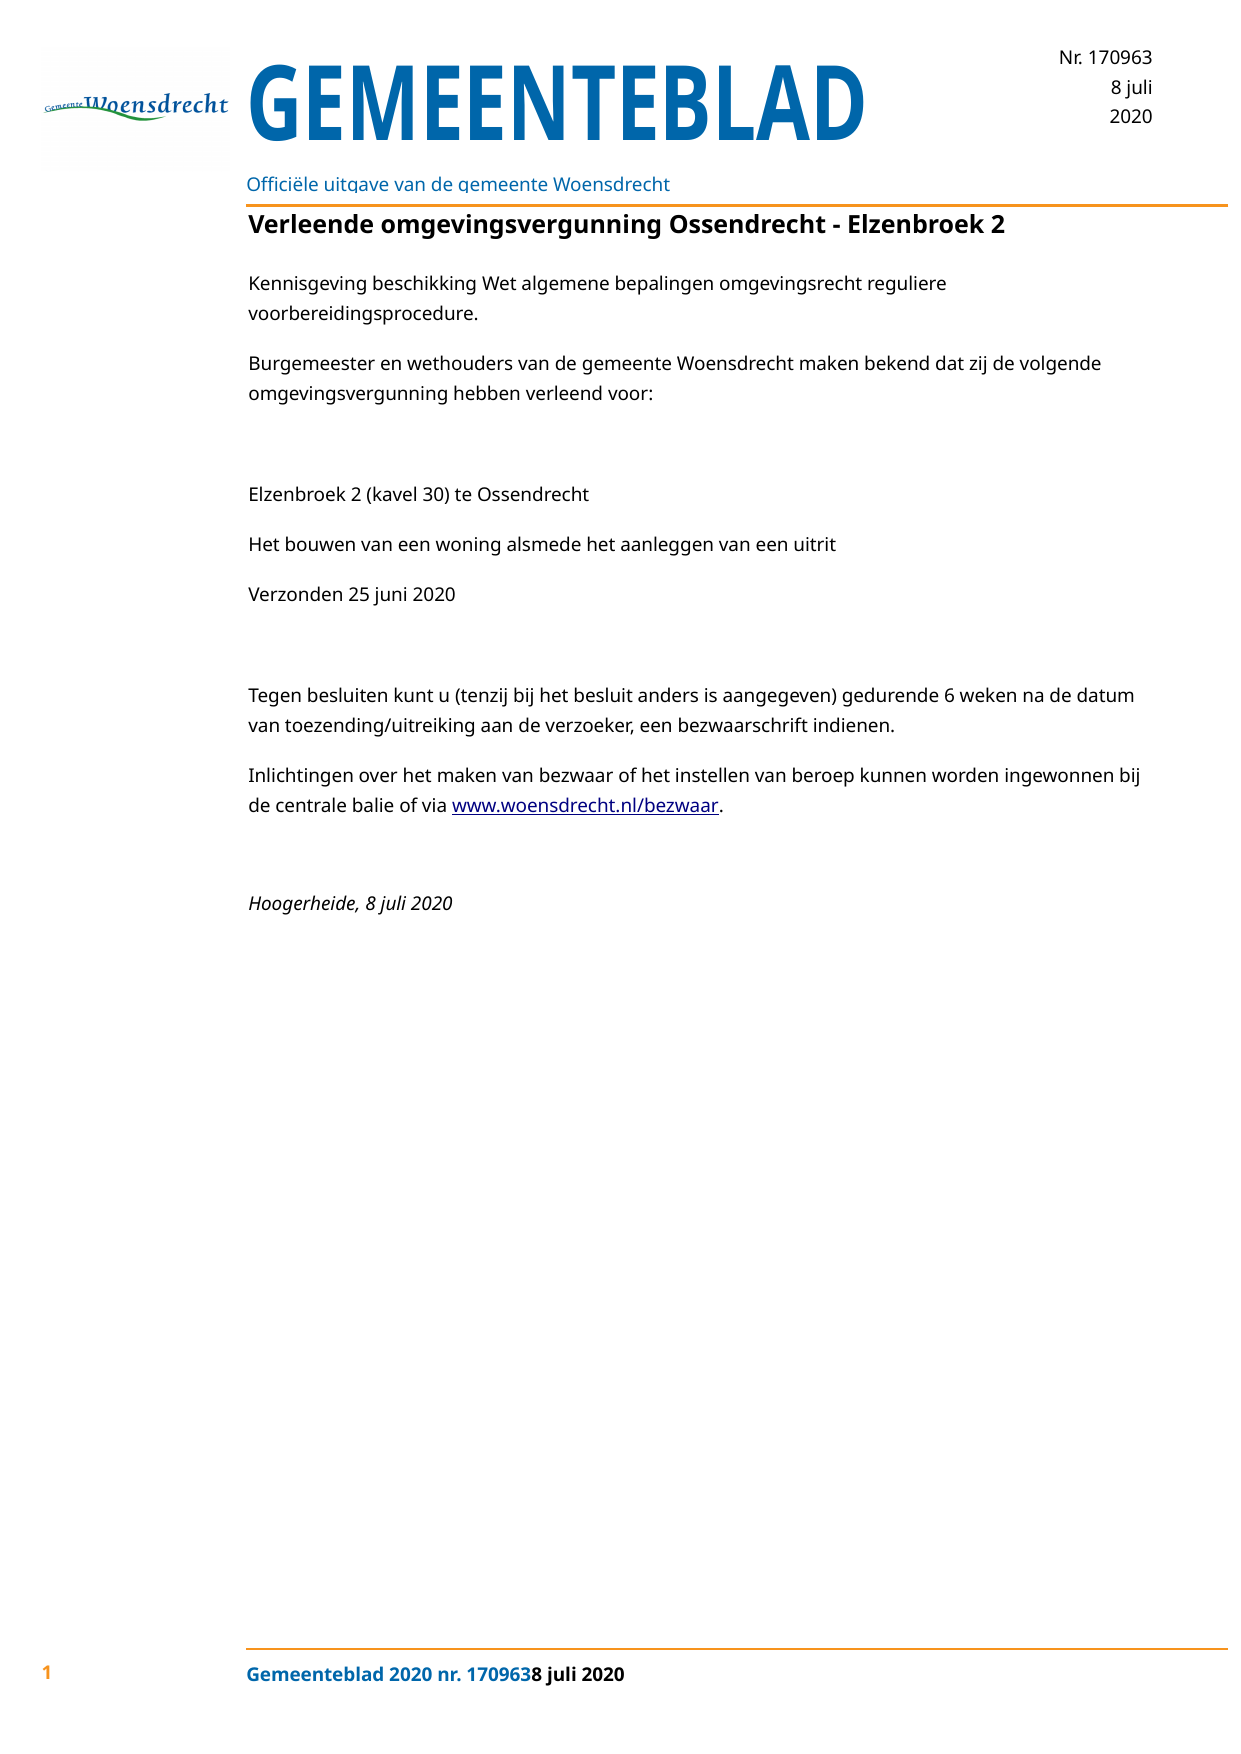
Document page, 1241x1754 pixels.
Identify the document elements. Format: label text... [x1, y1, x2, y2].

text Het bouwen van een woning alsmede het aanleggen van een uitrit [248, 531, 1152, 557]
text Verzonden 25 juni 2020 [248, 582, 1152, 607]
text Hoogerheide, 8 juli 2020 [248, 890, 1152, 916]
text Elzenbroek 2 (kavel 30) te Ossendrecht [248, 481, 1152, 506]
text Inlichtingen over het maken van bezwaar of het instellen van beroep kunnen worden ingewonnen bij de centrale balie of via www.woensdrecht.nl/bezwaar. [248, 762, 1152, 818]
text Tegen besluiten kunt u (tenzij bij het besluit anders is aangegeven) gedurende 6 weken na de datum van toezending/uitreiking aan de verzoeker, een bezwaarschrift indienen. [248, 682, 1152, 738]
text Kennisgeving beschikking Wet algemene bepalingen omgevingsrecht reguliere voorbereidingsprocedure. [248, 270, 1152, 326]
text Burgemeester en wethouders van de gemeente Woensdrecht maken bekend dat zij de volgende omgevingsvergunning hebben verleend voor: [248, 350, 1152, 406]
picture [41, 47, 231, 172]
text Verleende omgevingsvergunning Ossendrecht - Elzenbroek 2 [248, 207, 1152, 241]
